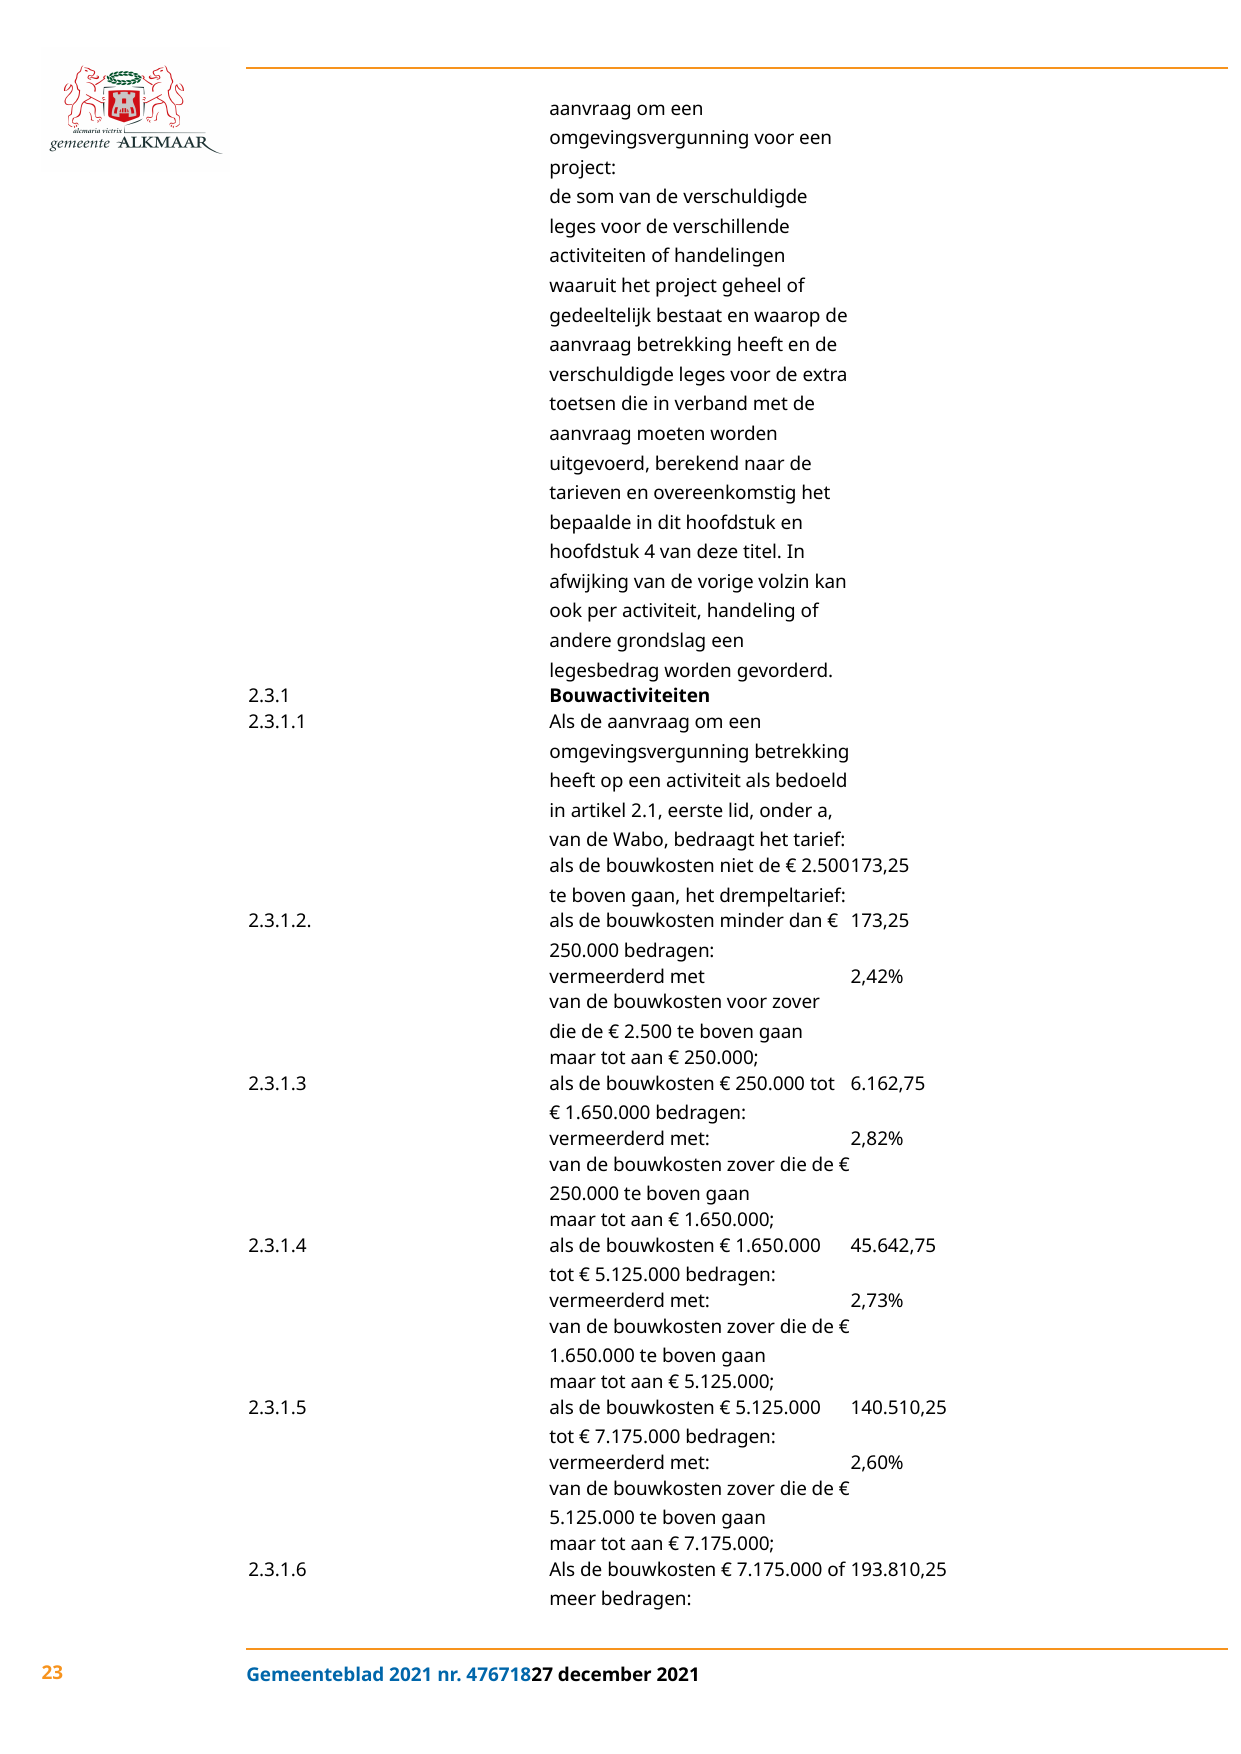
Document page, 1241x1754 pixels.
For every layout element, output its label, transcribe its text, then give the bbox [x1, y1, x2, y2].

table_cell [850, 683, 1152, 708]
table_cell als de bouwkosten niet de € 2.500 te boven gaan, het drempeltarief: [549, 853, 850, 908]
table_cell 2,73% [850, 1287, 1152, 1313]
table_cell 2.3.1.6 [248, 1556, 549, 1611]
table_cell [248, 853, 549, 908]
table_cell [248, 963, 549, 989]
table_header [248, 95, 549, 683]
table_cell [850, 1475, 1152, 1530]
table_header aanvraag om een omgevingsvergunning voor een project: de som van de verschuldigde leges voor de verschillende activiteiten of handelingen waaruit het project geheel of gedeeltelijk bestaat en waarop de aanvraag betrekking heeft en de verschuldigde leges voor de extra toetsen die in verband met de aanvraag moeten worden uitgevoerd, berekend naar de tarieven en overeenkomstig het bepaalde in dit hoofdstuk en hoofdstuk 4 van deze titel. In afwijking van de vorige volzin kan ook per activiteit, handeling of andere grondslag een legesbedrag worden gevorderd. [549, 95, 850, 683]
table_cell 2.3.1.2. [248, 908, 549, 963]
table_cell van de bouwkosten zover die de € 1.650.000 te boven gaan [549, 1313, 850, 1368]
table_cell als de bouwkosten € 5.125.000 tot € 7.175.000 bedragen: [549, 1394, 850, 1449]
table_cell maar tot aan € 1.650.000; [549, 1206, 850, 1232]
table_cell [248, 1287, 549, 1313]
table_cell [850, 1151, 1152, 1206]
table_cell [248, 989, 549, 1044]
table_cell [248, 1368, 549, 1394]
table_cell 2,42% [850, 963, 1152, 989]
table_cell 2.3.1.5 [248, 1394, 549, 1449]
table_cell [248, 1449, 549, 1475]
table_cell als de bouwkosten minder dan € 250.000 bedragen: [549, 908, 850, 963]
table_cell Als de bouwkosten € 7.175.000 of meer bedragen: [549, 1556, 850, 1611]
table_cell van de bouwkosten zover die de € 5.125.000 te boven gaan [549, 1475, 850, 1530]
table_header [850, 95, 1152, 683]
table_cell [850, 1044, 1152, 1070]
table_cell [248, 1206, 549, 1232]
table_cell [248, 1044, 549, 1070]
table_cell maar tot aan € 7.175.000; [549, 1530, 850, 1556]
table_cell 2.3.1.4 [248, 1232, 549, 1287]
table_cell maar tot aan € 250.000; [549, 1044, 850, 1070]
table_cell vermeerderd met [549, 963, 850, 989]
table_cell maar tot aan € 5.125.000; [549, 1368, 850, 1394]
table_cell Als de aanvraag om een omgevingsvergunning betrekking heeft op een activiteit als bedoeld in artikel 2.1, eerste lid, onder a, van de Wabo, bedraagt het tarief: [549, 708, 850, 852]
table_cell 173,25 [850, 908, 1152, 963]
table_cell 173,25 [850, 853, 1152, 908]
table_cell van de bouwkosten voor zover die de € 2.500 te boven gaan [549, 989, 850, 1044]
table_cell van de bouwkosten zover die de € 250.000 te boven gaan [549, 1151, 850, 1206]
table_cell 2.3.1 [248, 683, 549, 708]
table_cell vermeerderd met: [549, 1449, 850, 1475]
table_cell als de bouwkosten € 250.000 tot € 1.650.000 bedragen: [549, 1070, 850, 1125]
table_cell vermeerderd met: [549, 1125, 850, 1151]
table_cell 140.510,25 [850, 1394, 1152, 1449]
table_cell Bouwactiviteiten [549, 683, 850, 708]
table_cell [850, 1368, 1152, 1394]
table_cell 2.3.1.1 [248, 708, 549, 852]
table_cell [850, 989, 1152, 1044]
table_cell 2,82% [850, 1125, 1152, 1151]
table_cell [850, 1206, 1152, 1232]
table_cell [850, 1313, 1152, 1368]
table_cell vermeerderd met: [549, 1287, 850, 1313]
table_cell 2,60% [850, 1449, 1152, 1475]
table_cell [248, 1475, 549, 1530]
table_cell 45.642,75 [850, 1232, 1152, 1287]
table_cell [248, 1313, 549, 1368]
table_cell 2.3.1.3 [248, 1070, 549, 1125]
table_cell [850, 708, 1152, 852]
table_cell als de bouwkosten € 1.650.000 tot € 5.125.000 bedragen: [549, 1232, 850, 1287]
table_cell [248, 1530, 549, 1556]
table_cell [248, 1125, 549, 1151]
table_cell [248, 1151, 549, 1206]
picture [41, 47, 231, 172]
table_cell [850, 1530, 1152, 1556]
table_cell 193.810,25 [850, 1556, 1152, 1611]
table_cell 6.162,75 [850, 1070, 1152, 1125]
